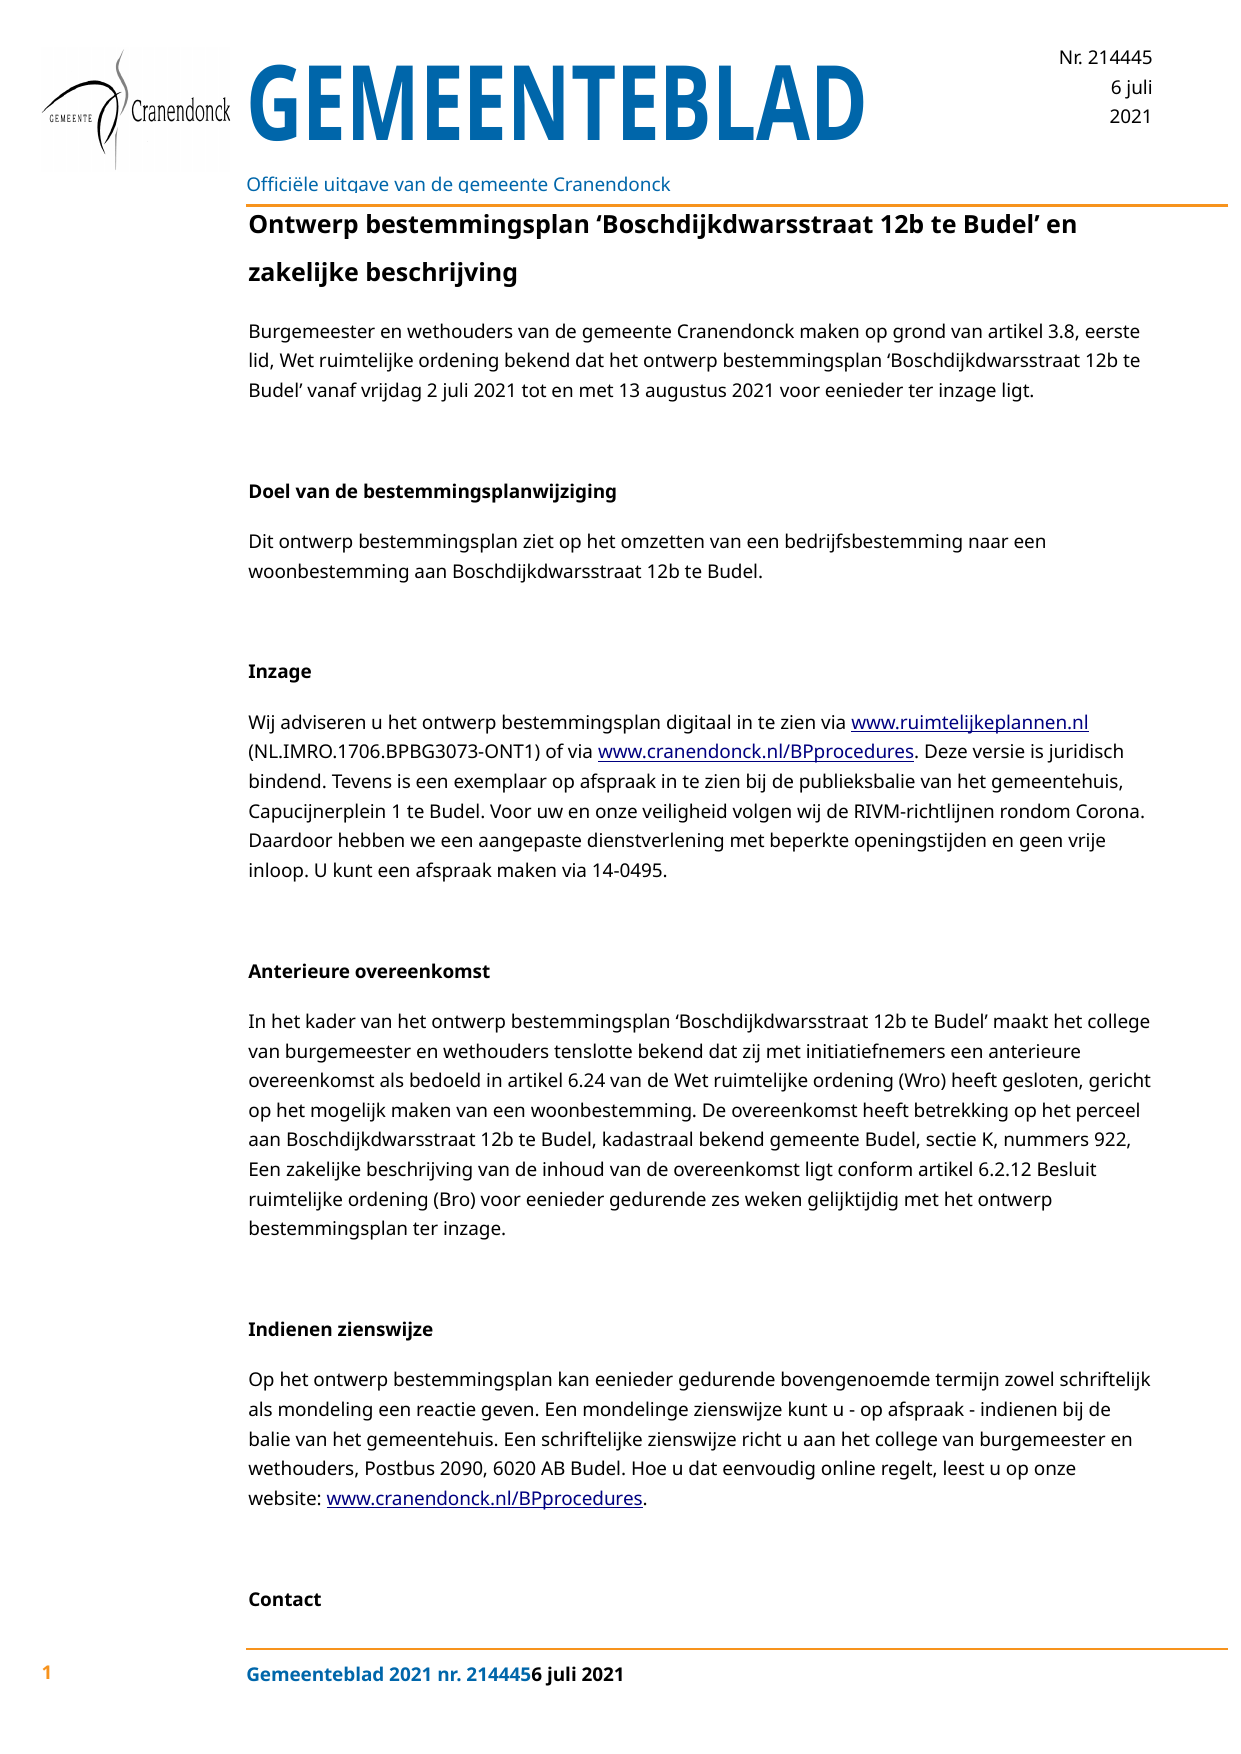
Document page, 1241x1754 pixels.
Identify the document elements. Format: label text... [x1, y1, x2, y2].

text Dit ontwerp bestemmingsplan ziet op het omzetten van een bedrijfsbestemming naar een woonbestemming aan Boschdijkdwarsstraat 12b te Budel. [248, 528, 1152, 584]
text Contact [248, 1586, 1152, 1612]
text Indienen zienswijze [248, 1316, 1152, 1342]
text Op het ontwerp bestemmingsplan kan eenieder gedurende bovengenoemde termijn zowel schriftelijk als mondeling een reactie geven. Een mondelinge zienswijze kunt u - op afspraak - indienen bij de balie van het gemeentehuis. Een schriftelijke zienswijze richt u aan het college van burgemeester en wethouders, Postbus 2090, 6020 AB Budel. Hoe u dat eenvoudig online regelt, leest u op onze website: www.cranendonck.nl/BPprocedures. [248, 1367, 1152, 1511]
text Doel van de bestemmingsplanwijziging [248, 478, 1152, 504]
text Wij adviseren u het ontwerp bestemmingsplan digitaal in te zien via www.ruimtelijkeplannen.nl (NL.IMRO.1706.BPBG3073-ONT1) of via www.cranendonck.nl/BPprocedures. Deze versie is juridisch bindend. Tevens is een exemplaar op afspraak in te zien bij de publieksbalie van het gemeentehuis, Capucijnerplein 1 te Budel. Voor uw en onze veiligheid volgen wij de RIVM-richtlijnen rondom Corona. Daardoor hebben we een aangepaste dienstverlening met beperkte openingstijden en geen vrije inloop. U kunt een afspraak maken via 14-0495. [248, 709, 1152, 883]
text Inzage [248, 659, 1152, 684]
text In het kader van het ontwerp bestemmingsplan ‘Boschdijkdwarsstraat 12b te Budel’ maakt het college van burgemeester en wethouders tenslotte bekend dat zij met initiatiefnemers een anterieure overeenkomst als bedoeld in artikel 6.24 van de Wet ruimtelijke ordening (Wro) heeft gesloten, gericht op het mogelijk maken van een woonbestemming. De overeenkomst heeft betrekking op het perceel aan Boschdijkdwarsstraat 12b te Budel, kadastraal bekend gemeente Budel, sectie K, nummers 922, Een zakelijke beschrijving van de inhoud van de overeenkomst ligt conform artikel 6.2.12 Besluit ruimtelijke ordening (Bro) voor eenieder gedurende zes weken gelijktijdig met het ontwerp bestemmingsplan ter inzage. [248, 1008, 1152, 1241]
text Ontwerp bestemmingsplan ‘Boschdijkdwarsstraat 12b te Budel’ en zakelijke beschrijving [248, 207, 1152, 288]
text Anterieure overeenkomst [248, 958, 1152, 984]
picture [41, 47, 231, 172]
text Burgemeester en wethouders van de gemeente Cranendonck maken op grond van artikel 3.8, eerste lid, Wet ruimtelijke ordening bekend dat het ontwerp bestemmingsplan ‘Boschdijkdwarsstraat 12b te Budel’ vanaf vrijdag 2 juli 2021 tot en met 13 augustus 2021 voor eenieder ter inzage ligt. [248, 318, 1152, 403]
